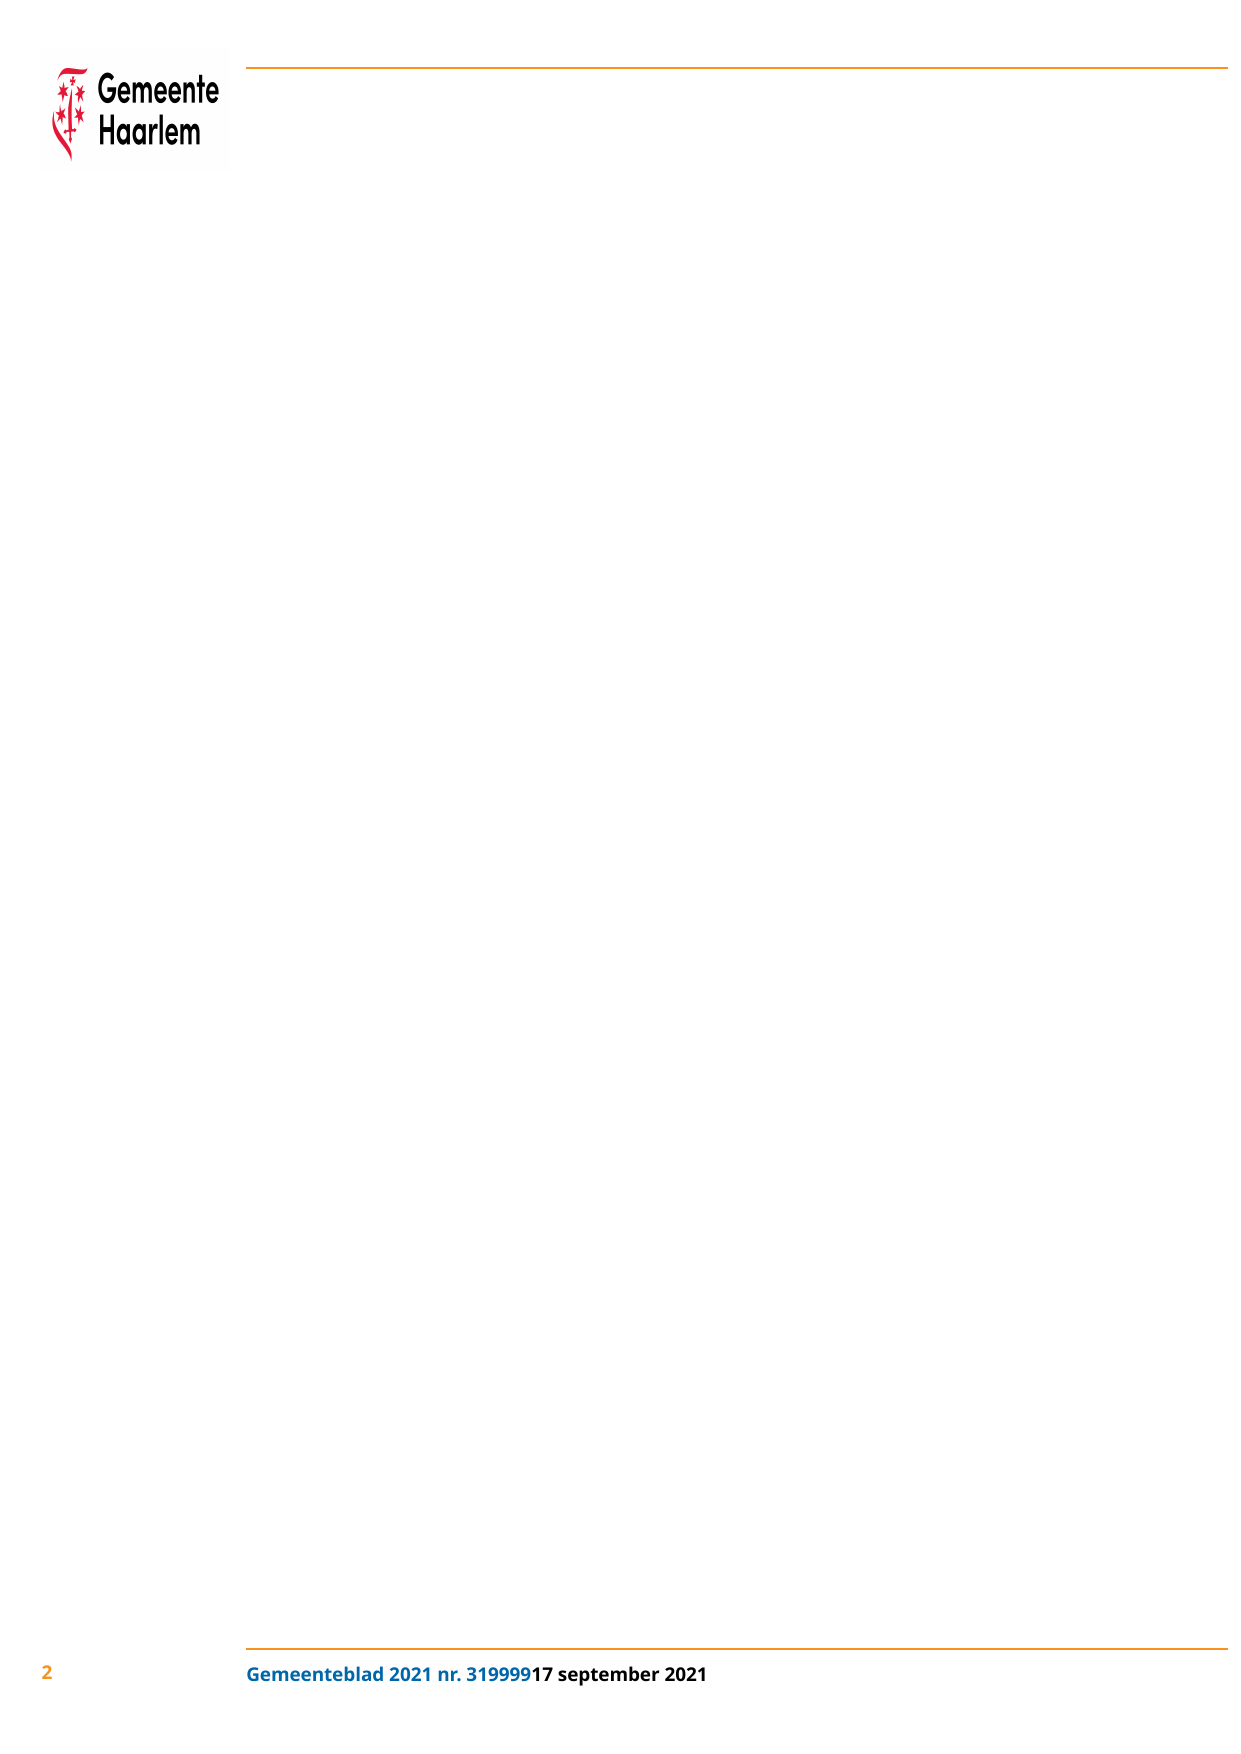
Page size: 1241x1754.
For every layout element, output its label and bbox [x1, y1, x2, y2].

picture [41, 47, 231, 172]
